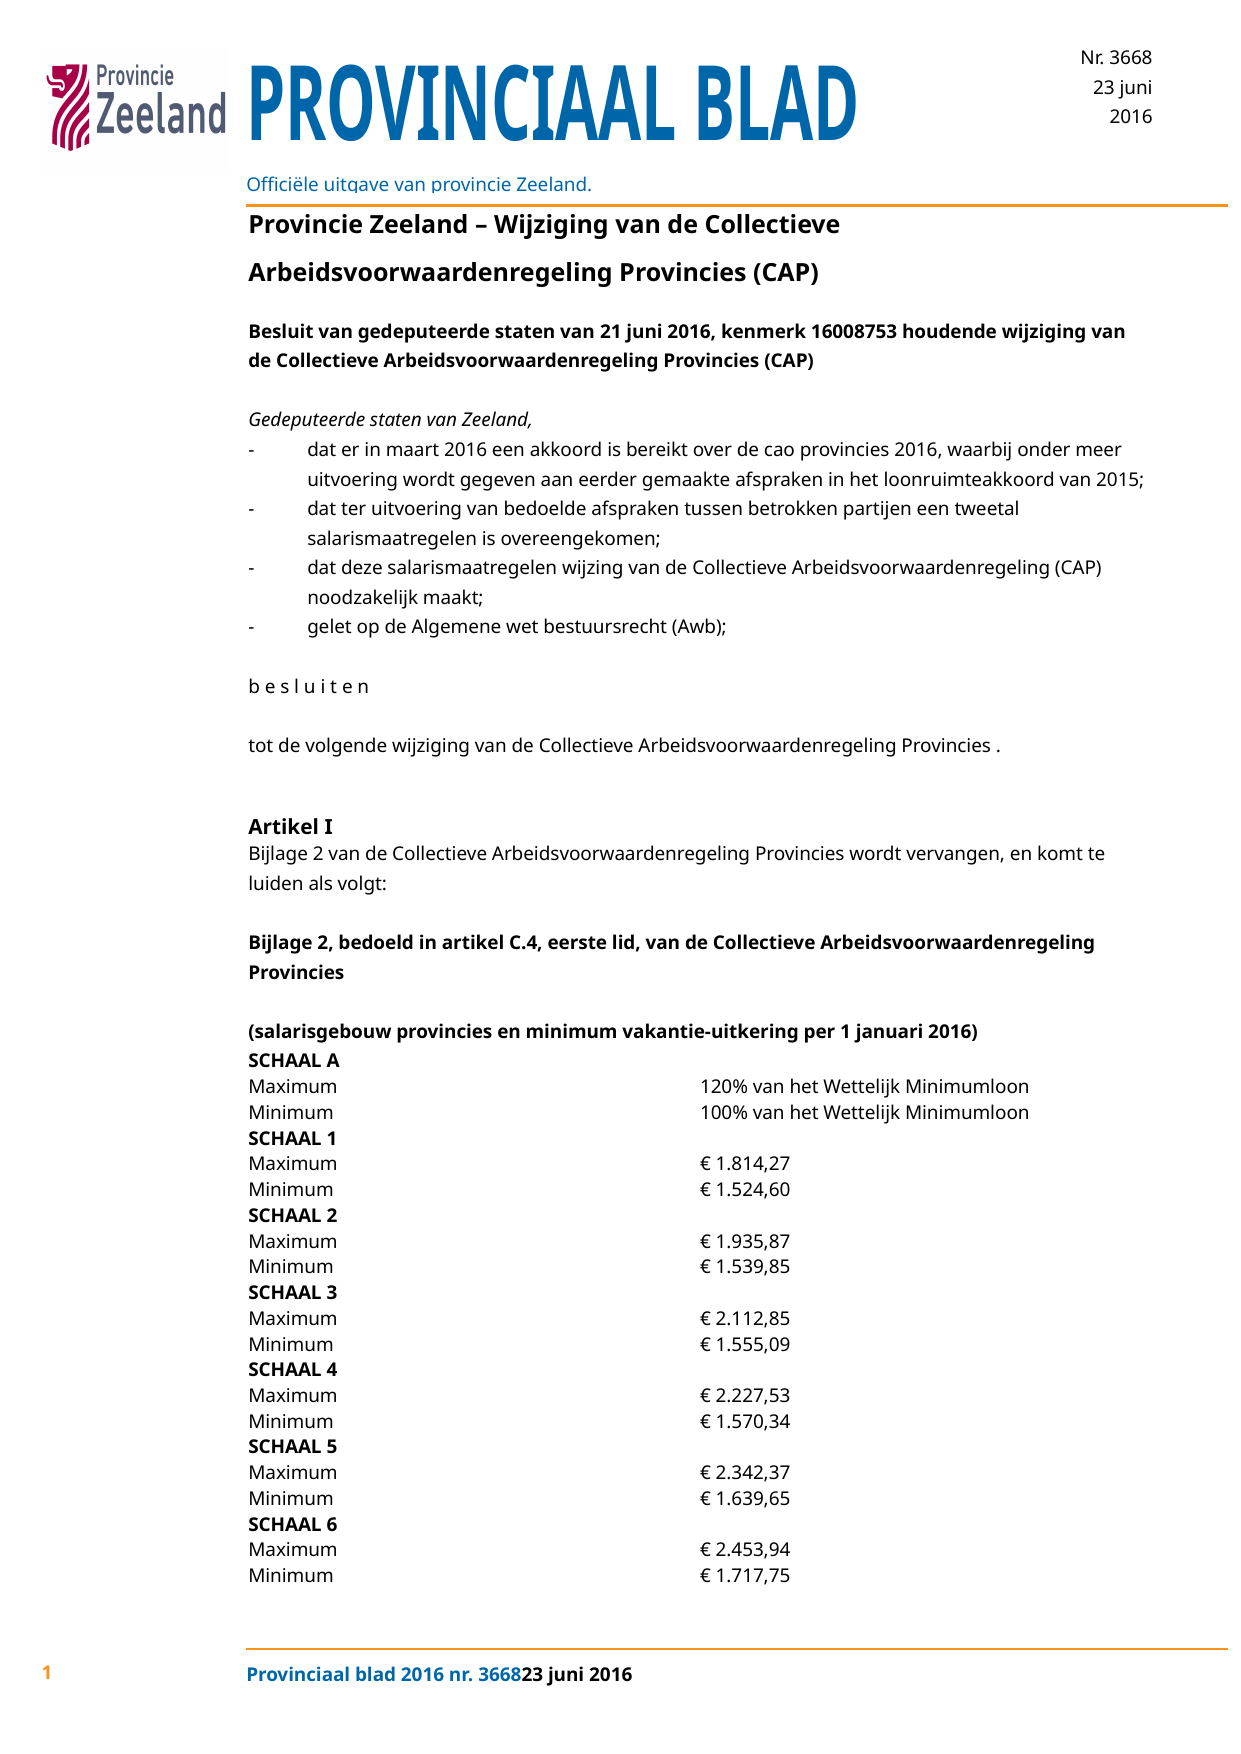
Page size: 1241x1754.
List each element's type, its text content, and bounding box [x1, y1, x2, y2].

table_cell SCHAAL 2 [248, 1202, 700, 1228]
table_cell € 1.539,85 [700, 1254, 1152, 1279]
table_cell [700, 1279, 1152, 1305]
table_header [700, 1048, 1152, 1073]
table_cell SCHAAL 1 [248, 1125, 700, 1151]
table_cell Minimum [248, 1099, 700, 1125]
table_cell € 2.112,85 [700, 1305, 1152, 1331]
table_cell SCHAAL 4 [248, 1356, 700, 1382]
table_cell Maximum [248, 1459, 700, 1485]
list dat ter uitvoering van bedoelde afspraken tussen betrokken partijen een tweetal salarismaatregelen is overeengekomen; [248, 495, 1152, 551]
text Besluit van gedeputeerde staten van 21 juni 2016, kenmerk 16008753 houdende wijziging van de Collectieve Arbeidsvoorwaardenregeling Provincies (CAP) [248, 318, 1152, 373]
table_cell [700, 1125, 1152, 1151]
table_cell 100% van het Wettelijk Minimumloon [700, 1099, 1152, 1125]
table_cell Maximum [248, 1305, 700, 1331]
text Bijlage 2 van de Collectieve Arbeidsvoorwaardenregeling Provincies wordt vervangen, en komt te luiden als volgt: [248, 841, 1152, 896]
table_cell [700, 1202, 1152, 1228]
table_header SCHAAL A [248, 1048, 700, 1073]
table_cell € 1.524,60 [700, 1176, 1152, 1202]
table_cell [700, 1511, 1152, 1537]
table_cell € 1.570,34 [700, 1408, 1152, 1434]
table_cell SCHAAL 3 [248, 1279, 700, 1305]
table_cell Minimum [248, 1331, 700, 1356]
table_cell Minimum [248, 1408, 700, 1434]
table_cell € 2.227,53 [700, 1382, 1152, 1408]
table_cell € 1.555,09 [700, 1331, 1152, 1356]
table_cell € 2.342,37 [700, 1459, 1152, 1485]
table_cell 120% van het Wettelijk Minimumloon [700, 1074, 1152, 1099]
text Provincie Zeeland – Wijziging van de Collectieve Arbeidsvoorwaardenregeling Provincies (CAP) [248, 207, 1152, 288]
text b e s l u i t e n [248, 673, 1152, 699]
table_cell Maximum [248, 1228, 700, 1253]
text Artikel I [248, 812, 1152, 841]
table_cell Maximum [248, 1537, 700, 1562]
table_cell SCHAAL 6 [248, 1511, 700, 1537]
table_cell € 1.935,87 [700, 1228, 1152, 1253]
text (salarisgebouw provincies en minimum vakantie-uitkering per 1 januari 2016) [248, 1018, 1152, 1044]
table_cell [700, 1434, 1152, 1459]
table_cell Minimum [248, 1176, 700, 1202]
table_cell € 2.453,94 [700, 1537, 1152, 1562]
table_cell Minimum [248, 1562, 700, 1588]
table_cell Minimum [248, 1485, 700, 1511]
table_cell SCHAAL 5 [248, 1434, 700, 1459]
text tot de volgende wijziging van de Collectieve Arbeidsvoorwaardenregeling Provincies . [248, 732, 1152, 758]
table_cell Maximum [248, 1151, 700, 1176]
table_cell Maximum [248, 1074, 700, 1099]
table_cell Maximum [248, 1382, 700, 1408]
table_cell [700, 1356, 1152, 1382]
table_cell € 1.814,27 [700, 1151, 1152, 1176]
list gelet op de Algemene wet bestuursrecht (Awb); [248, 614, 1152, 639]
table_cell € 1.717,75 [700, 1562, 1152, 1588]
picture [41, 47, 231, 172]
table_cell Minimum [248, 1254, 700, 1279]
table_cell € 1.639,65 [700, 1485, 1152, 1511]
list dat deze salarismaatregelen wijzing van de Collectieve Arbeidsvoorwaardenregeling (CAP) noodzakelijk maakt; [248, 554, 1152, 610]
list dat er in maart 2016 een akkoord is bereikt over de cao provincies 2016, waarbij onder meer uitvoering wordt gegeven aan eerder gemaakte afspraken in het loonruimteakkoord van 2015; [248, 436, 1152, 492]
text Bijlage 2, bedoeld in artikel C.4, eerste lid, van de Collectieve Arbeidsvoorwaardenregeling Provincies [248, 929, 1152, 984]
text Gedeputeerde staten van Zeeland, [248, 407, 1152, 432]
